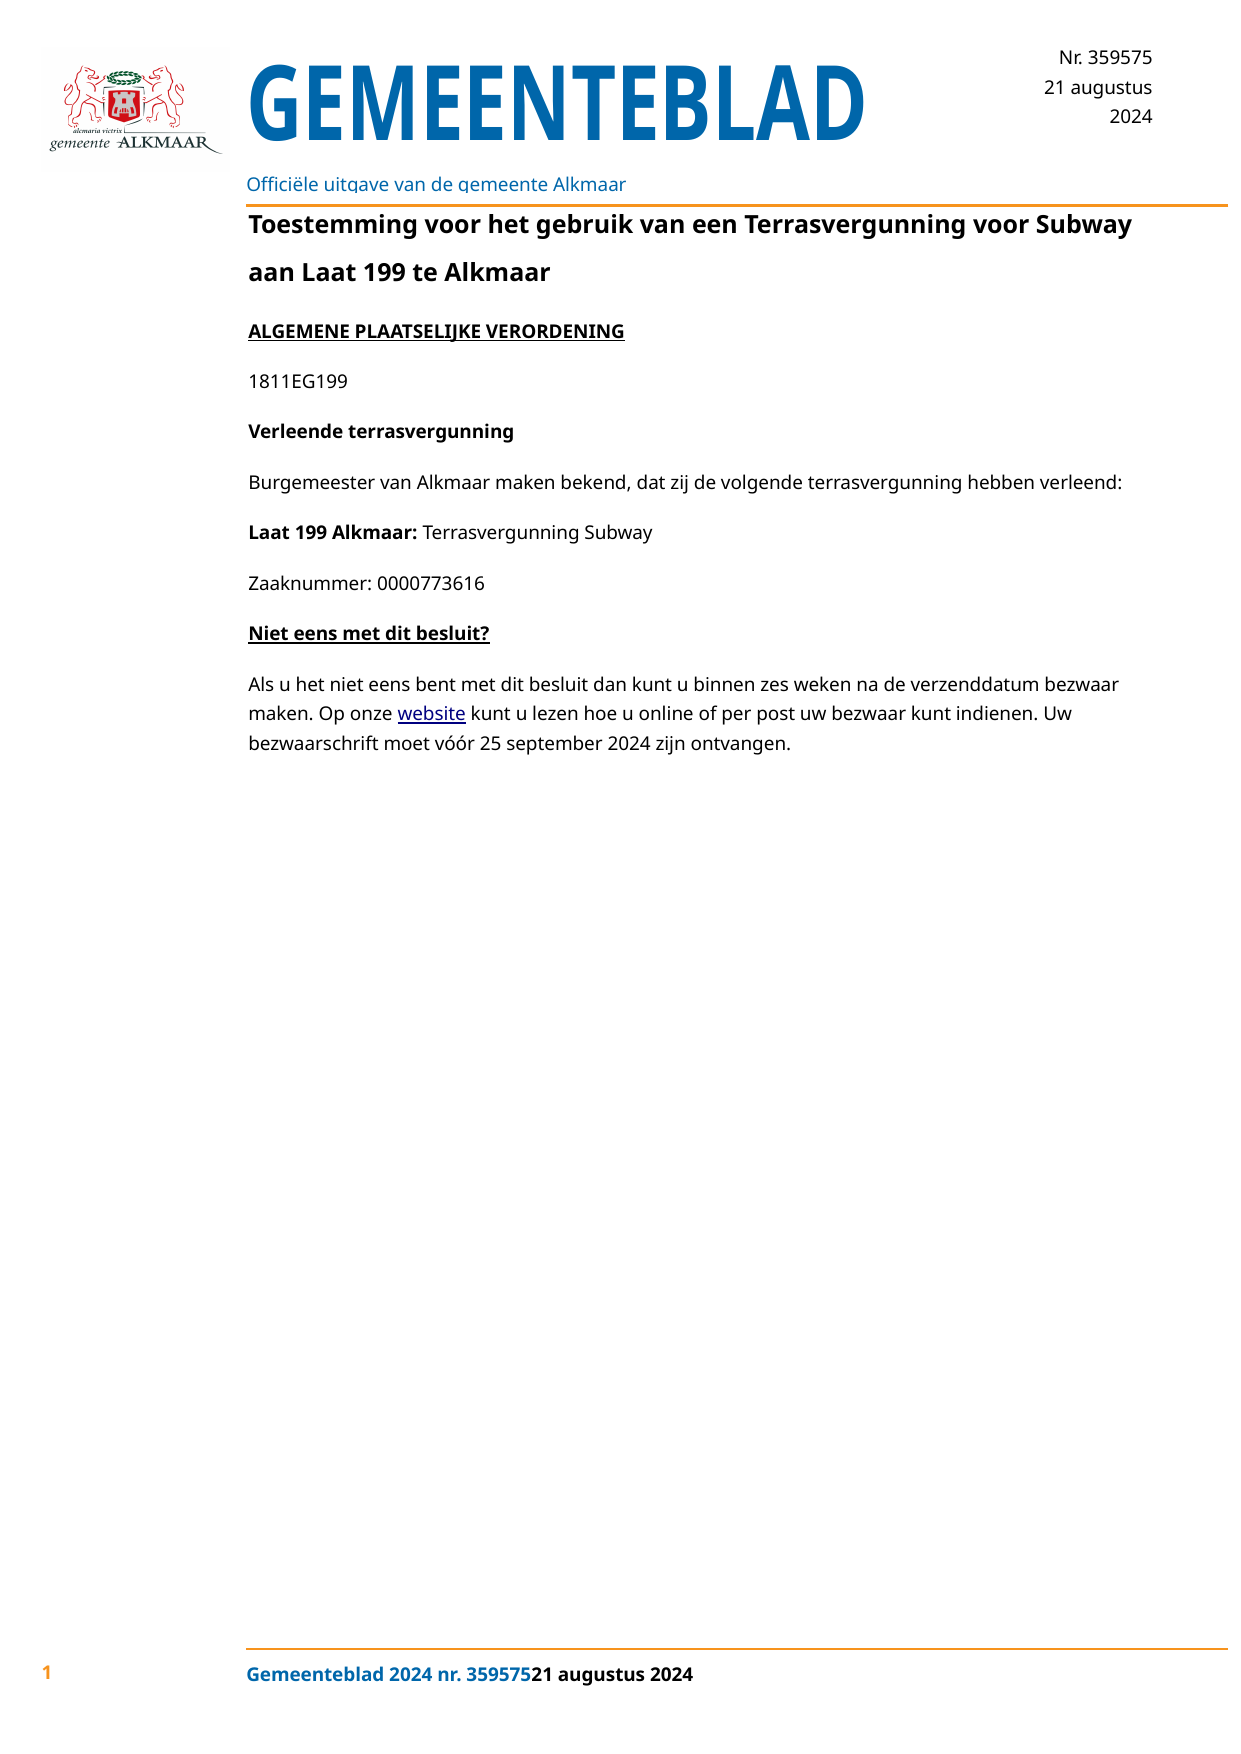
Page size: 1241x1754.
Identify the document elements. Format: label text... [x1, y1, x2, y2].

picture [41, 47, 231, 172]
text Als u het niet eens bent met dit besluit dan kunt u binnen zes weken na de verzenddatum bezwaar maken. Op onze website kunt u lezen hoe u online of per post uw bezwaar kunt indienen. Uw bezwaarschrift moet vóór 25 september 2024 zijn ontvangen. [248, 671, 1152, 756]
text Toestemming voor het gebruik van een Terrasvergunning voor Subway aan Laat 199 te Alkmaar [248, 207, 1152, 288]
text ALGEMENE PLAATSELIJKE VERORDENING [248, 318, 1152, 344]
text Laat 199 Alkmaar: Terrasvergunning Subway [248, 519, 1152, 545]
text Niet eens met dit besluit? [248, 620, 1152, 646]
text Verleende terrasvergunning [248, 419, 1152, 444]
text 1811EG199 [248, 368, 1152, 394]
text Zaaknummer: 0000773616 [248, 570, 1152, 596]
text Burgemeester van Alkmaar maken bekend, dat zij de volgende terrasvergunning hebben verleend: [248, 469, 1152, 495]
